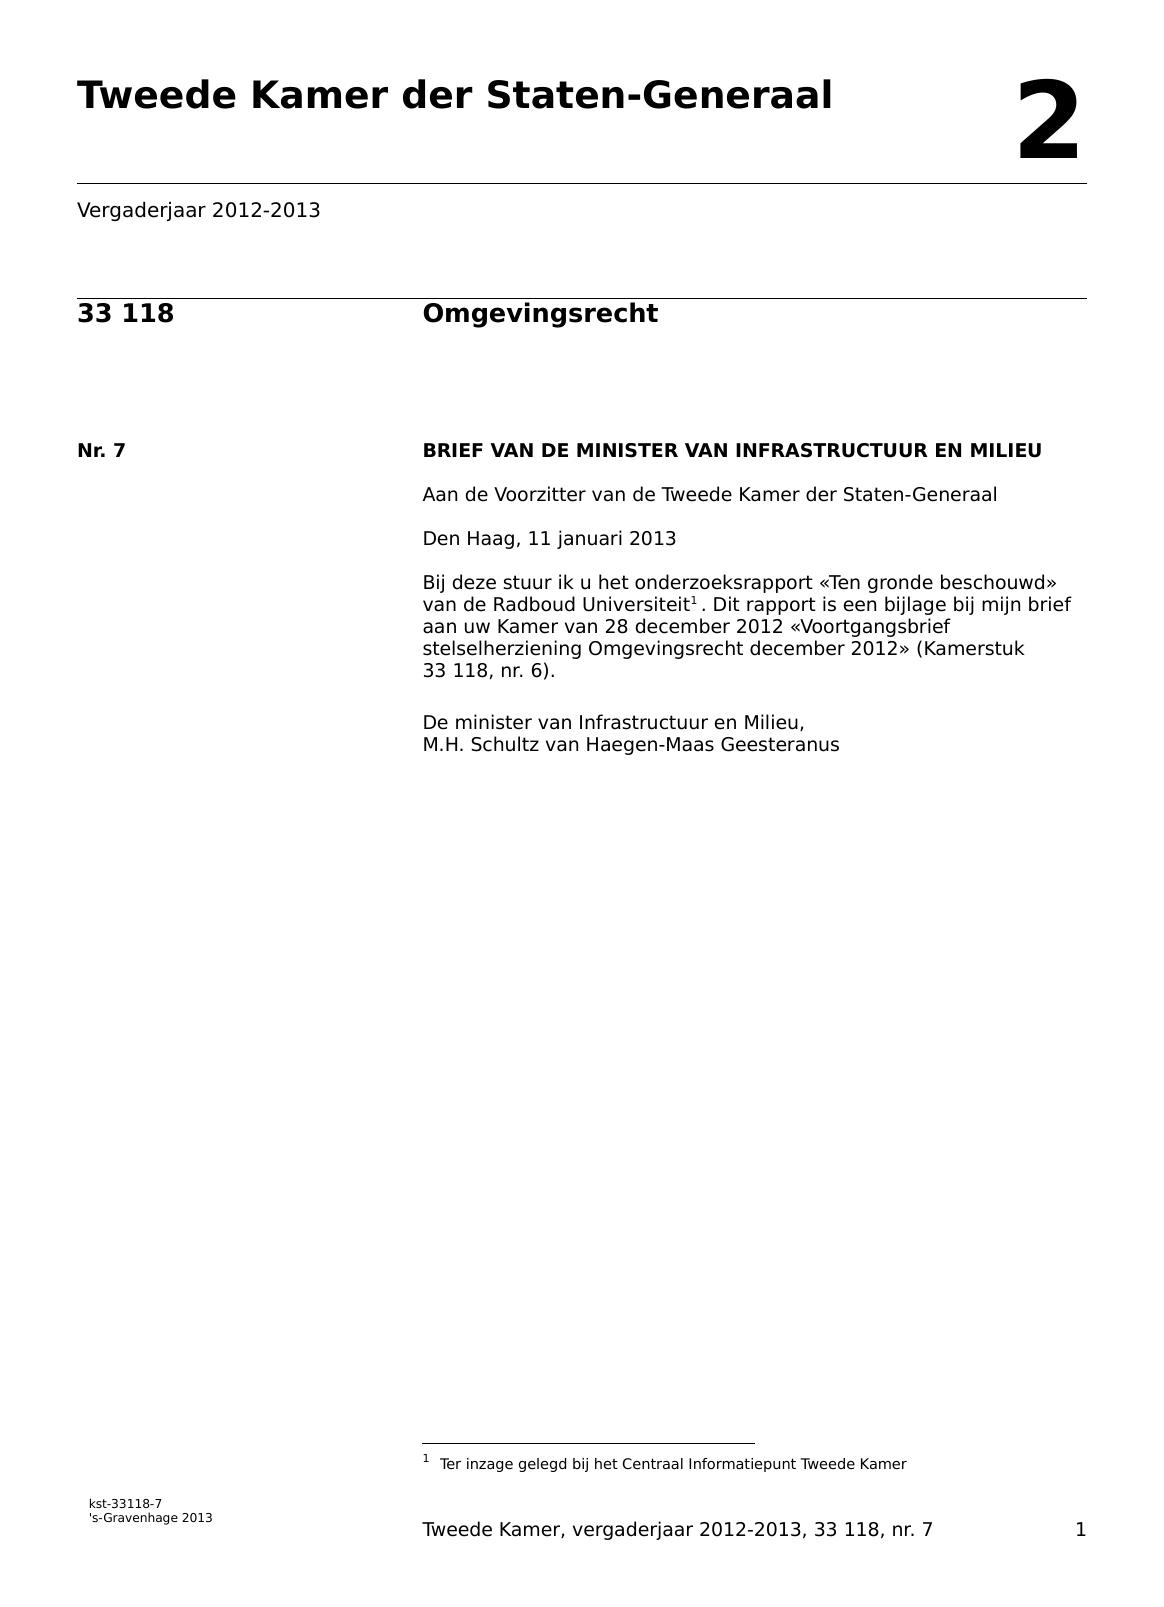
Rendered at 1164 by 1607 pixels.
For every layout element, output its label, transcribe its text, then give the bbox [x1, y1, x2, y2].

table_header Tweede Kamer der Staten-Generaal [77, 59, 886, 183]
table_cell Vergaderjaar 2012-2013 [77, 184, 1087, 298]
text Bij deze stuur ik u het onderzoeksrapport «Ten gronde beschouwd» van de Radboud Universiteit. Dit rapport is een bijlage bij mijn brief aan uw Kamer van 28 december 2012 «Voortgangsbrief stelselherziening Omgevingsrecht december 2012» (Kamerstuk 33 118, nr. 6). [422, 572, 1087, 682]
text De minister van Infrastructuur en Milieu, M.H. Schultz van Haegen-Maas Geesteranus [422, 712, 1087, 756]
text kst-33118-7 [88, 1497, 323, 1511]
text Den Haag, 11 januari 2013 [422, 528, 1087, 550]
subtitle 33 118 Omgevingsrecht [77, 299, 1087, 329]
text 's-Gravenhage 2013 [88, 1511, 323, 1525]
text Aan de Voorzitter van de Tweede Kamer der Staten-Generaal [422, 484, 1087, 506]
subtitle Nr. 7 BRIEF VAN DE MINISTER VAN INFRASTRUCTUUR EN MILIEU [77, 440, 1087, 462]
table_header 2 [886, 59, 1087, 183]
text Ter inzage gelegd bij het Centraal Informatiepunt Tweede Kamer [422, 1452, 1087, 1474]
